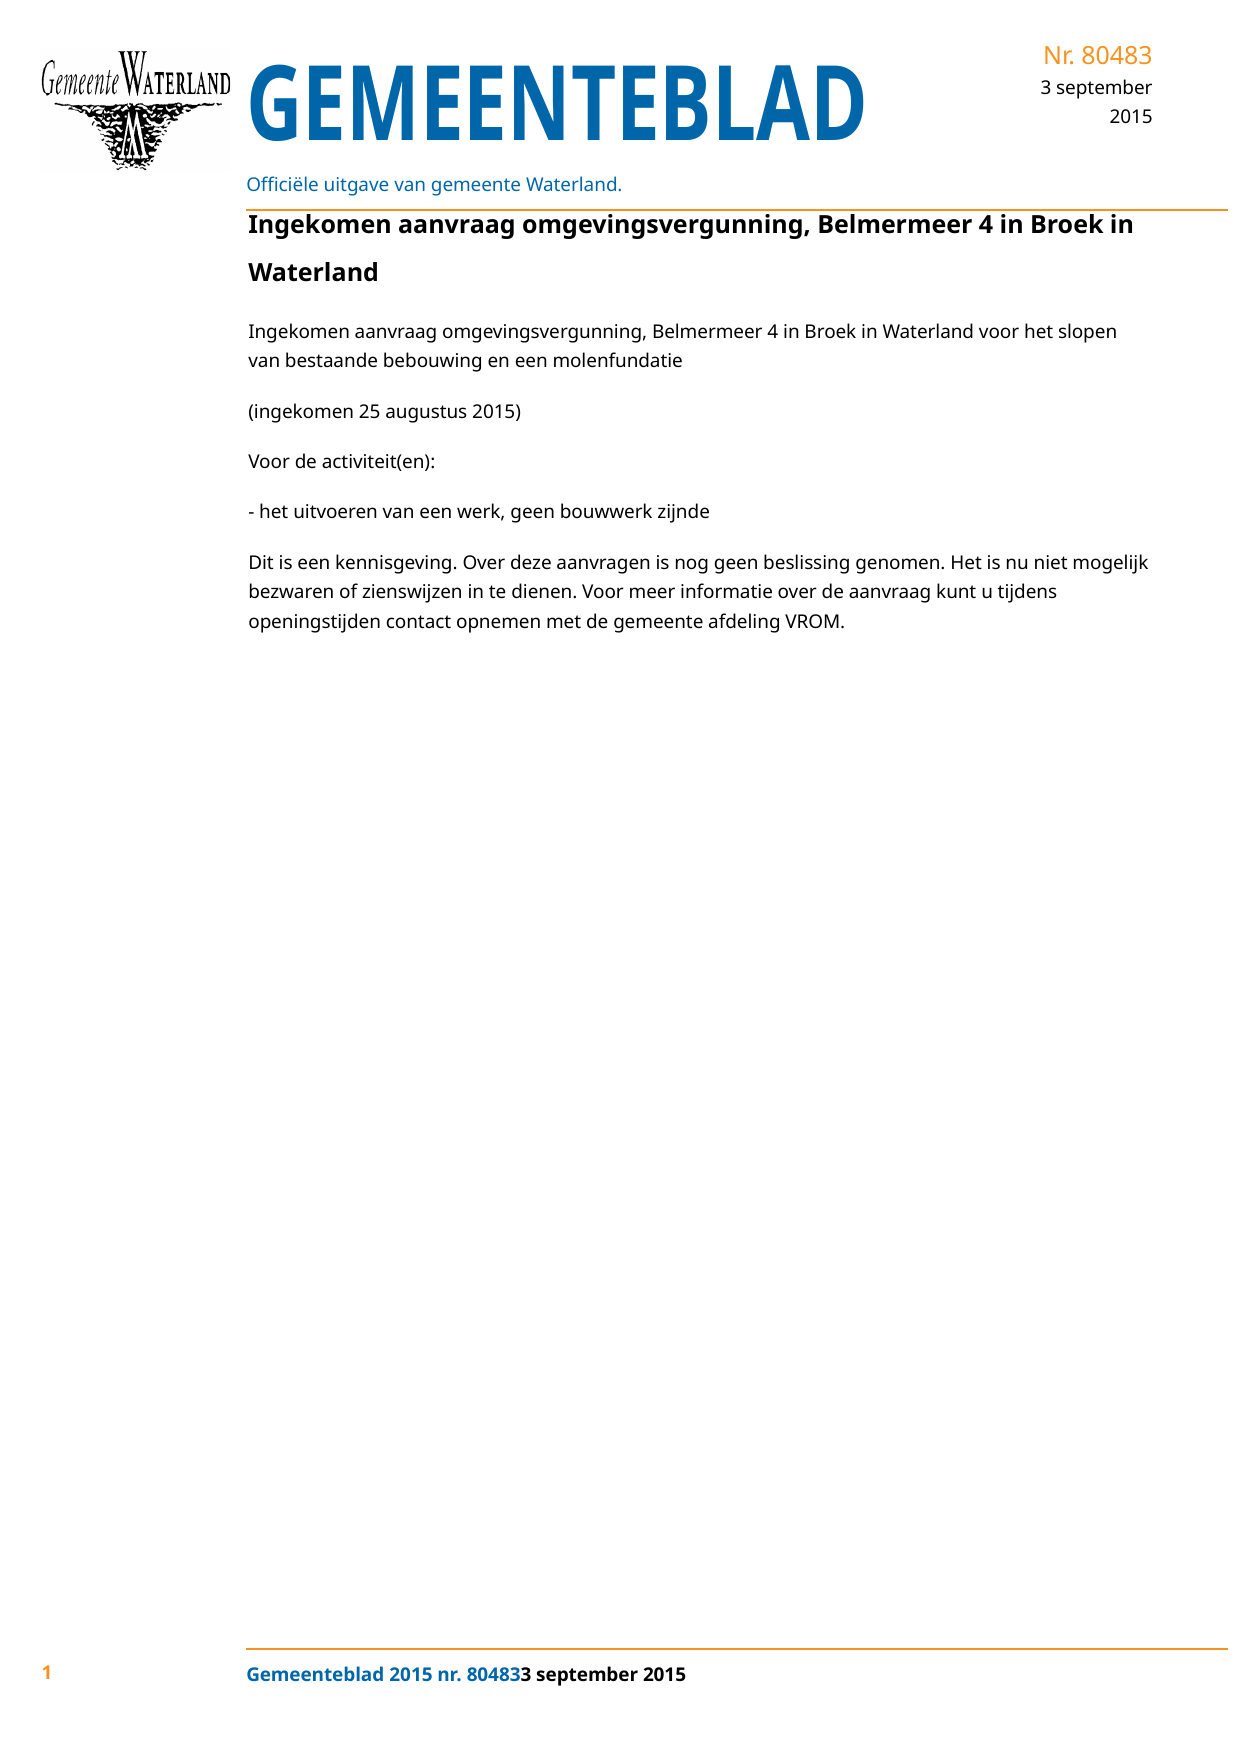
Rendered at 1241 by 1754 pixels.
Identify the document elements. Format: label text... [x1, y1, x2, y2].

picture [41, 47, 231, 172]
text - het uitvoeren van een werk, geen bouwwerk zijnde [248, 499, 1152, 524]
text Voor de activiteit(en): [248, 448, 1152, 474]
text (ingekomen 25 augustus 2015) [248, 398, 1152, 424]
text Ingekomen aanvraag omgevingsvergunning, Belmermeer 4 in Broek in Waterland [248, 211, 1152, 288]
text Dit is een kennisgeving. Over deze aanvragen is nog geen beslissing genomen. Het is nu niet mogelijk bezwaren of zienswijzen in te dienen. Voor meer informatie over de aanvraag kunt u tijdens openingstijden contact opnemen met de gemeente afdeling VROM. [248, 549, 1152, 634]
text Ingekomen aanvraag omgevingsvergunning, Belmermeer 4 in Broek in Waterland voor het slopen van bestaande bebouwing en een molenfundatie [248, 318, 1152, 373]
